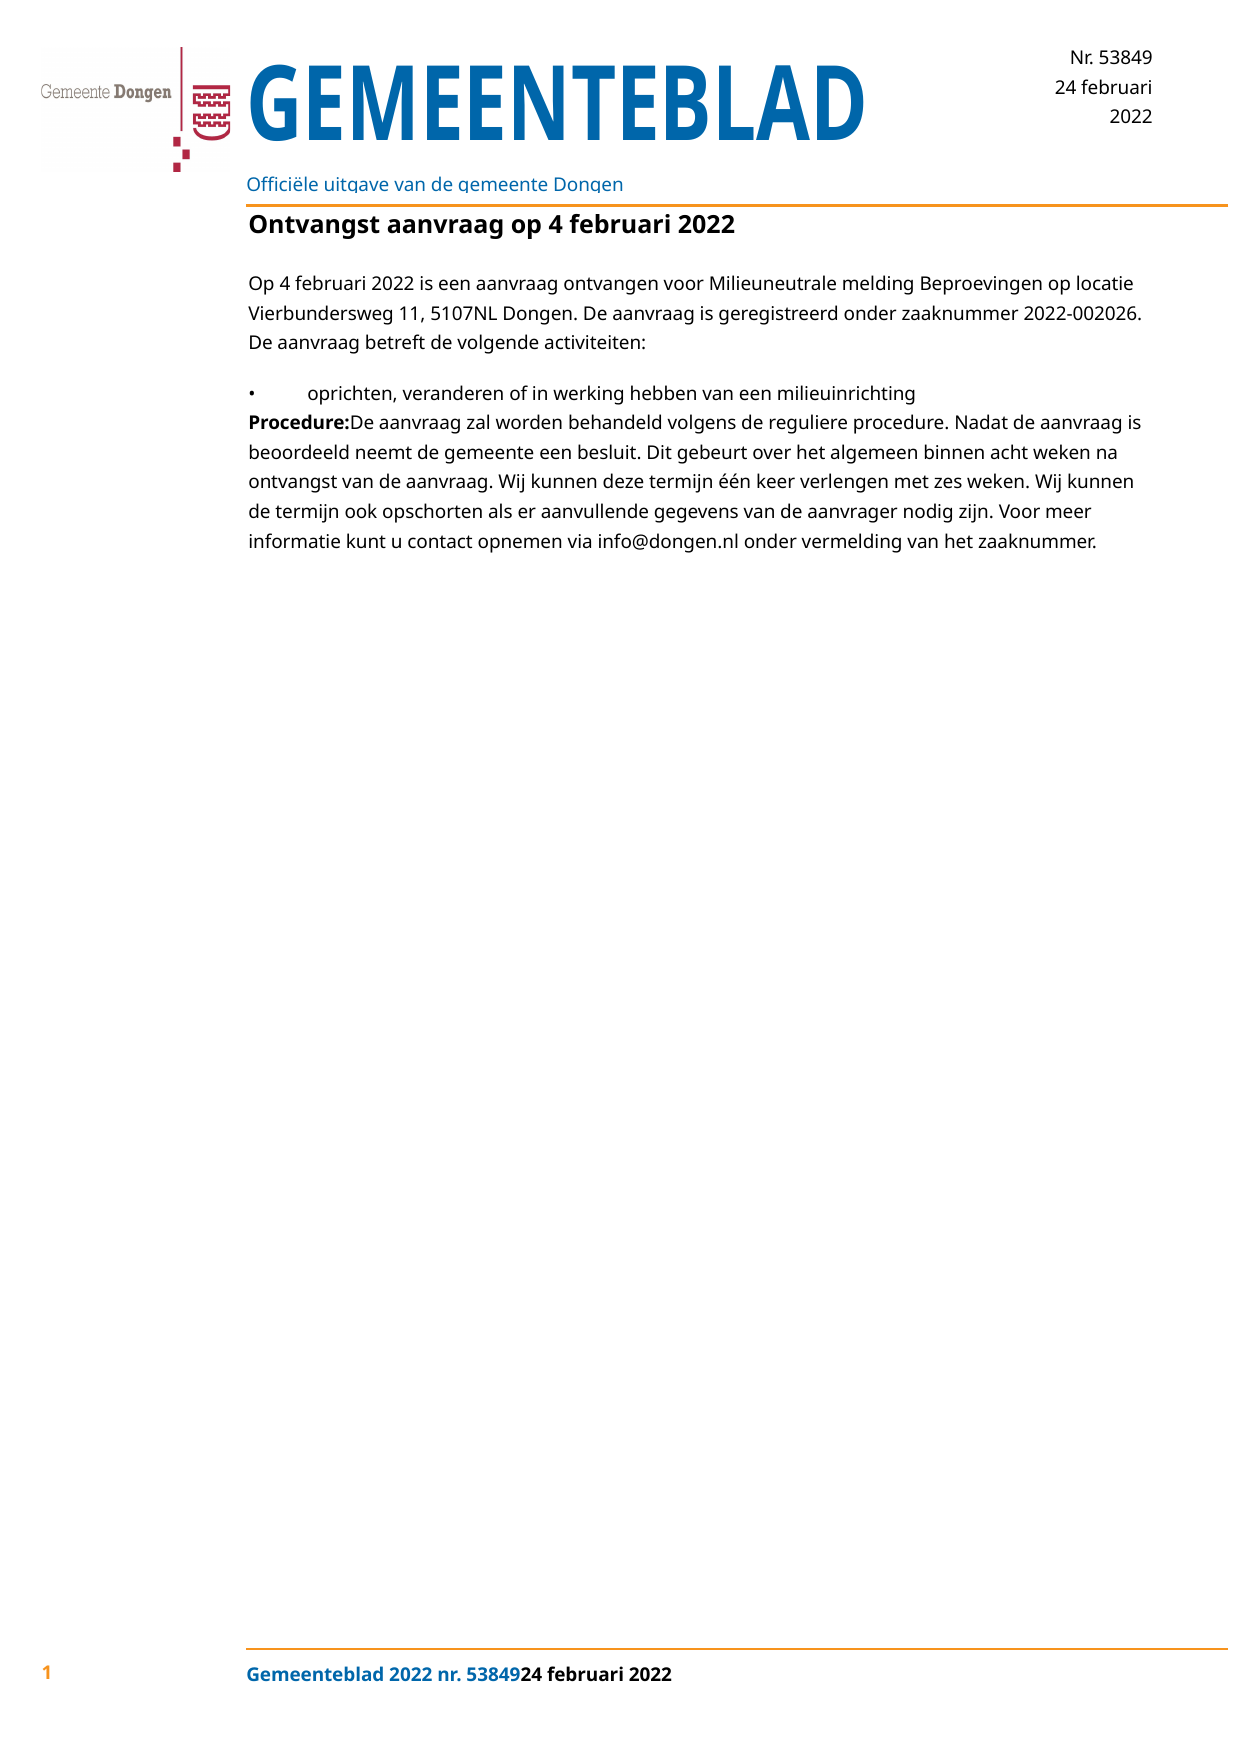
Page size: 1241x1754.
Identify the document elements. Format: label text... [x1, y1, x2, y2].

picture [41, 47, 231, 172]
text Procedure:De aanvraag zal worden behandeld volgens de reguliere procedure. Nadat de aanvraag is beoordeeld neemt de gemeente een besluit. Dit gebeurt over het algemeen binnen acht weken na ontvangst van de aanvraag. Wij kunnen deze termijn één keer verlengen met zes weken. Wij kunnen de termijn ook opschorten als er aanvullende gegevens van de aanvrager nodig zijn. Voor meer informatie kunt u contact opnemen via info@dongen.nl onder vermelding van het zaaknummer. [248, 409, 1152, 553]
text Ontvangst aanvraag op 4 februari 2022 [248, 207, 1152, 241]
text Op 4 februari 2022 is een aanvraag ontvangen voor Milieuneutrale melding Beproevingen op locatie Vierbundersweg 11, 5107NL Dongen. De aanvraag is geregistreerd onder zaaknummer 2022-002026. De aanvraag betreft de volgende activiteiten: [248, 270, 1152, 355]
list oprichten, veranderen of in werking hebben van een milieuinrichting [248, 380, 1152, 406]
